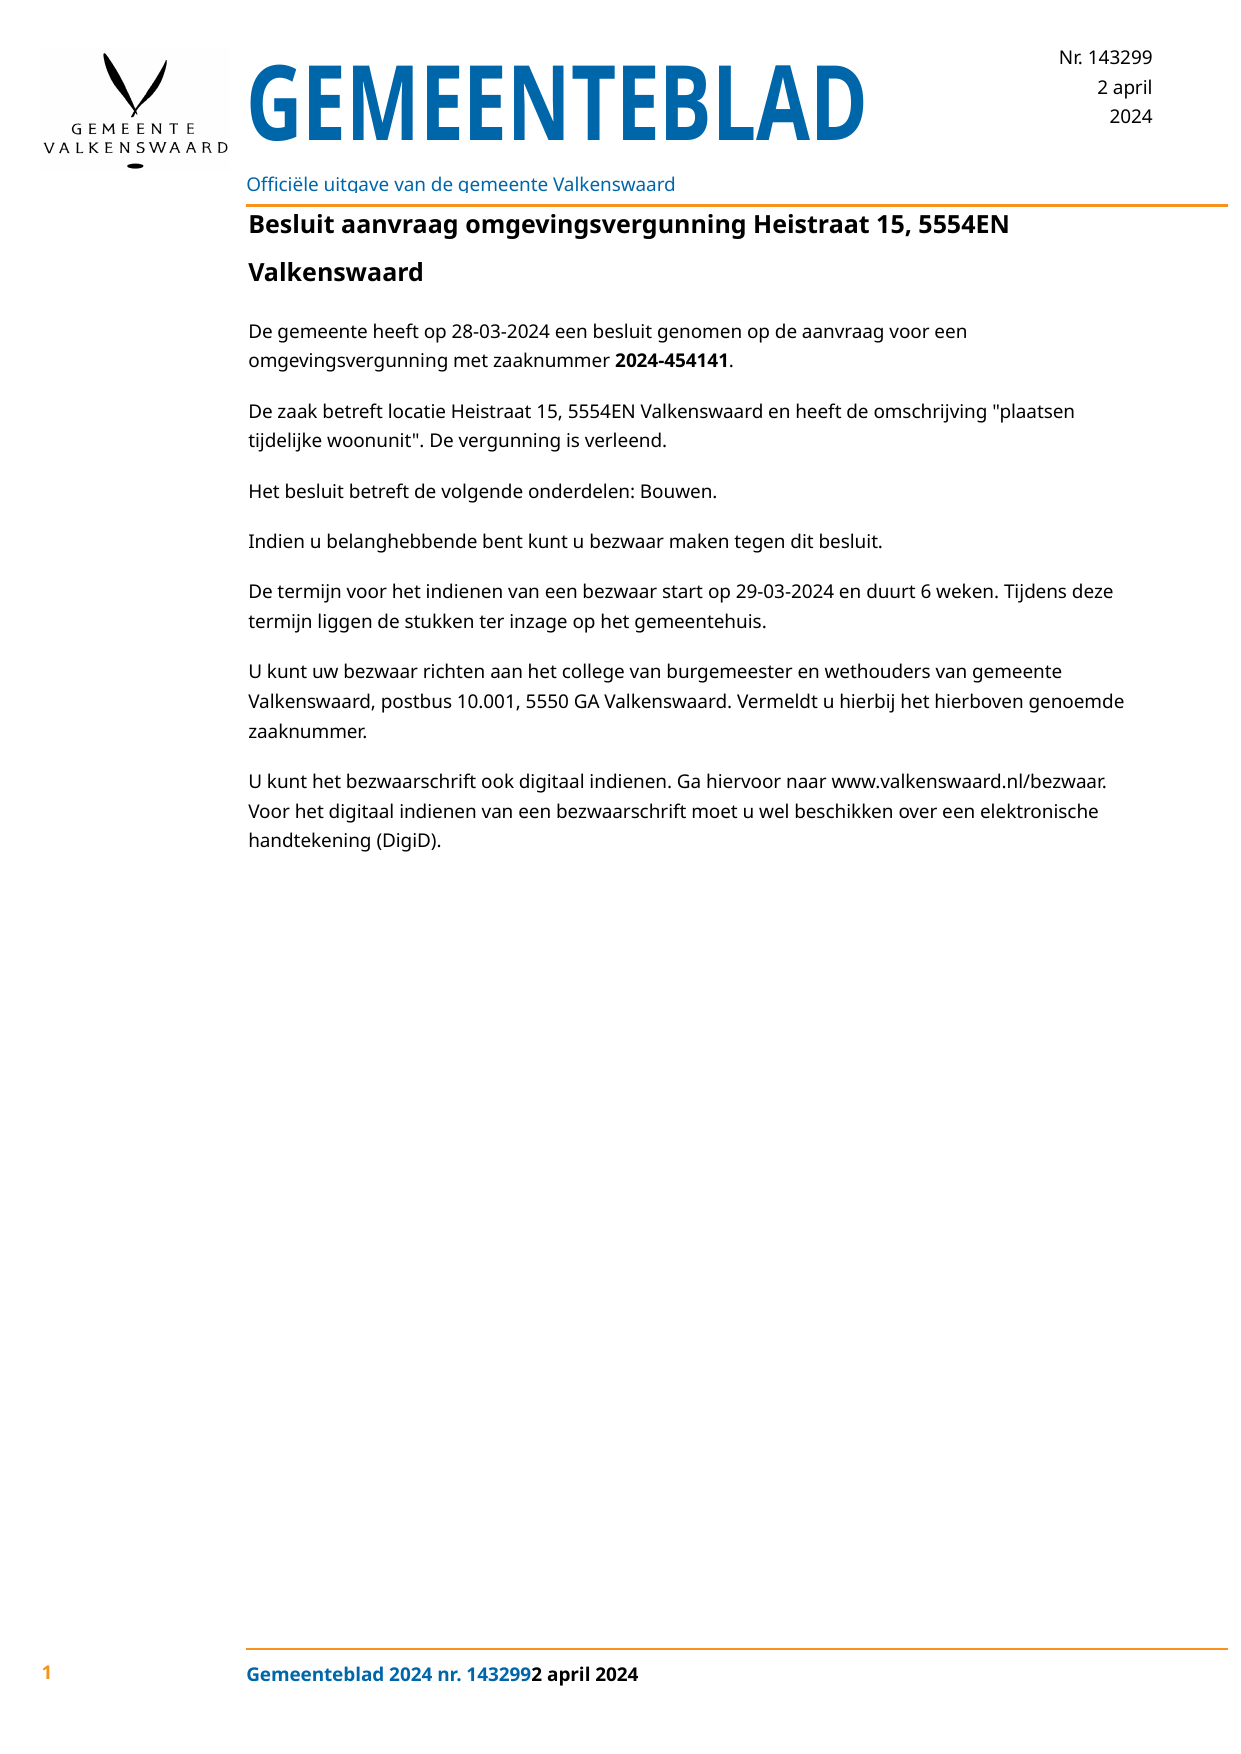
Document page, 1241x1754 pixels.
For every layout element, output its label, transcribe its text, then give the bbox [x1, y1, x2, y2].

text U kunt uw bezwaar richten aan het college van burgemeester en wethouders van gemeente Valkenswaard, postbus 10.001, 5550 GA Valkenswaard. Vermeldt u hierbij het hierboven genoemde zaaknummer. [248, 659, 1152, 744]
text Indien u belanghebbende bent kunt u bezwaar maken tegen dit besluit. [248, 528, 1152, 554]
text Het besluit betreft de volgende onderdelen: Bouwen. [248, 478, 1152, 504]
text U kunt het bezwaarschrift ook digitaal indienen. Ga hiervoor naar www.valkenswaard.nl/bezwaar. Voor het digitaal indienen van een bezwaarschrift moet u wel beschikken over een elektronische handtekening (DigiD). [248, 768, 1152, 853]
text De gemeente heeft op 28-03-2024 een besluit genomen op de aanvraag voor een omgevingsvergunning met zaaknummer 2024-454141. [248, 318, 1152, 373]
text Besluit aanvraag omgevingsvergunning Heistraat 15, 5554EN Valkenswaard [248, 207, 1152, 288]
text De termijn voor het indienen van een bezwaar start op 29-03-2024 en duurt 6 weken. Tijdens deze termijn liggen de stukken ter inzage op het gemeentehuis. [248, 579, 1152, 634]
text De zaak betreft locatie Heistraat 15, 5554EN Valkenswaard en heeft de omschrijving "plaatsen tijdelijke woonunit". De vergunning is verleend. [248, 398, 1152, 453]
picture [41, 47, 231, 172]
